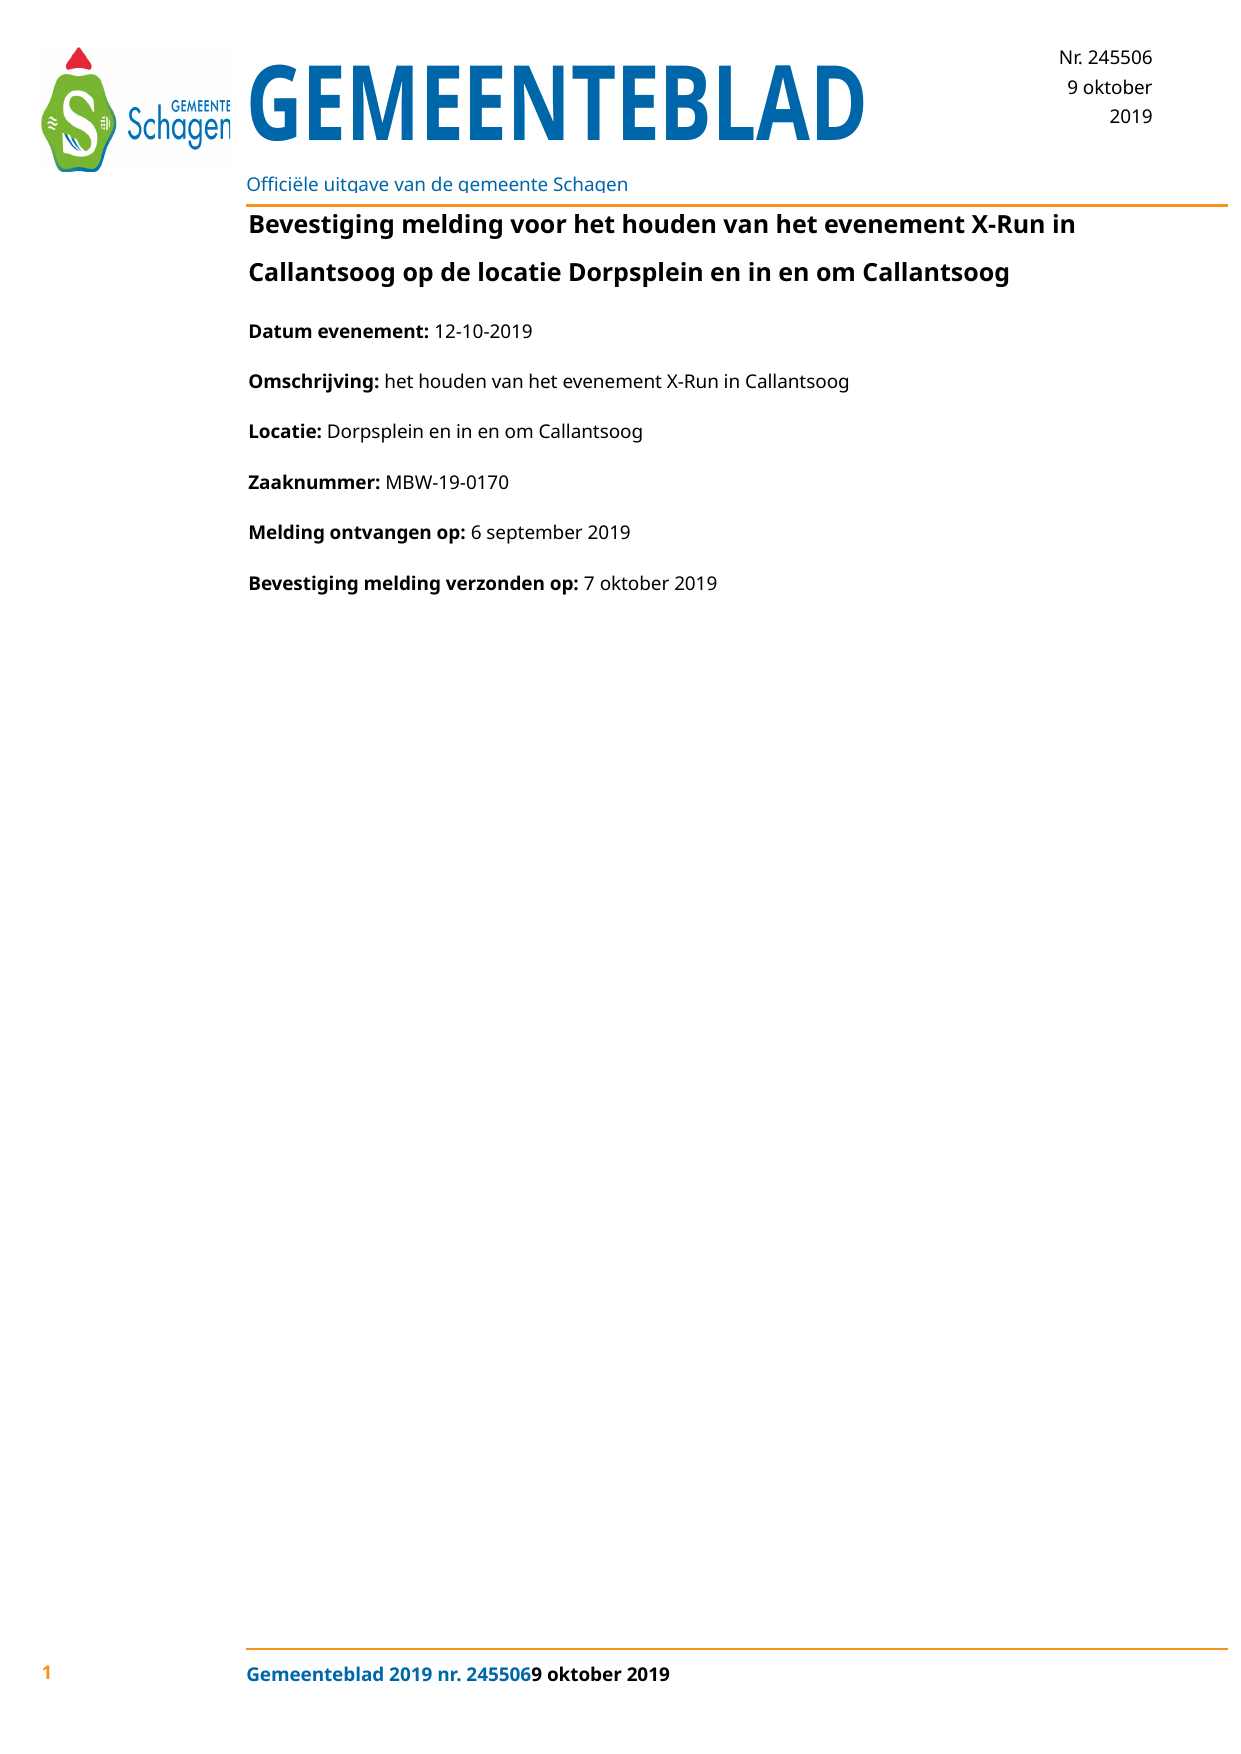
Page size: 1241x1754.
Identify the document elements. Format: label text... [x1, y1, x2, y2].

text Zaaknummer: MBW-19-0170 [248, 469, 1152, 495]
text Bevestiging melding voor het houden van het evenement X-Run in Callantsoog op de locatie Dorpsplein en in en om Callantsoog [248, 207, 1152, 288]
text Melding ontvangen op: 6 september 2019 [248, 519, 1152, 545]
text Locatie: Dorpsplein en in en om Callantsoog [248, 419, 1152, 444]
text Bevestiging melding verzonden op: 7 oktober 2019 [248, 570, 1152, 596]
text Datum evenement: 12-10-2019 [248, 318, 1152, 344]
text Omschrijving: het houden van het evenement X-Run in Callantsoog [248, 368, 1152, 394]
picture [41, 47, 231, 172]
